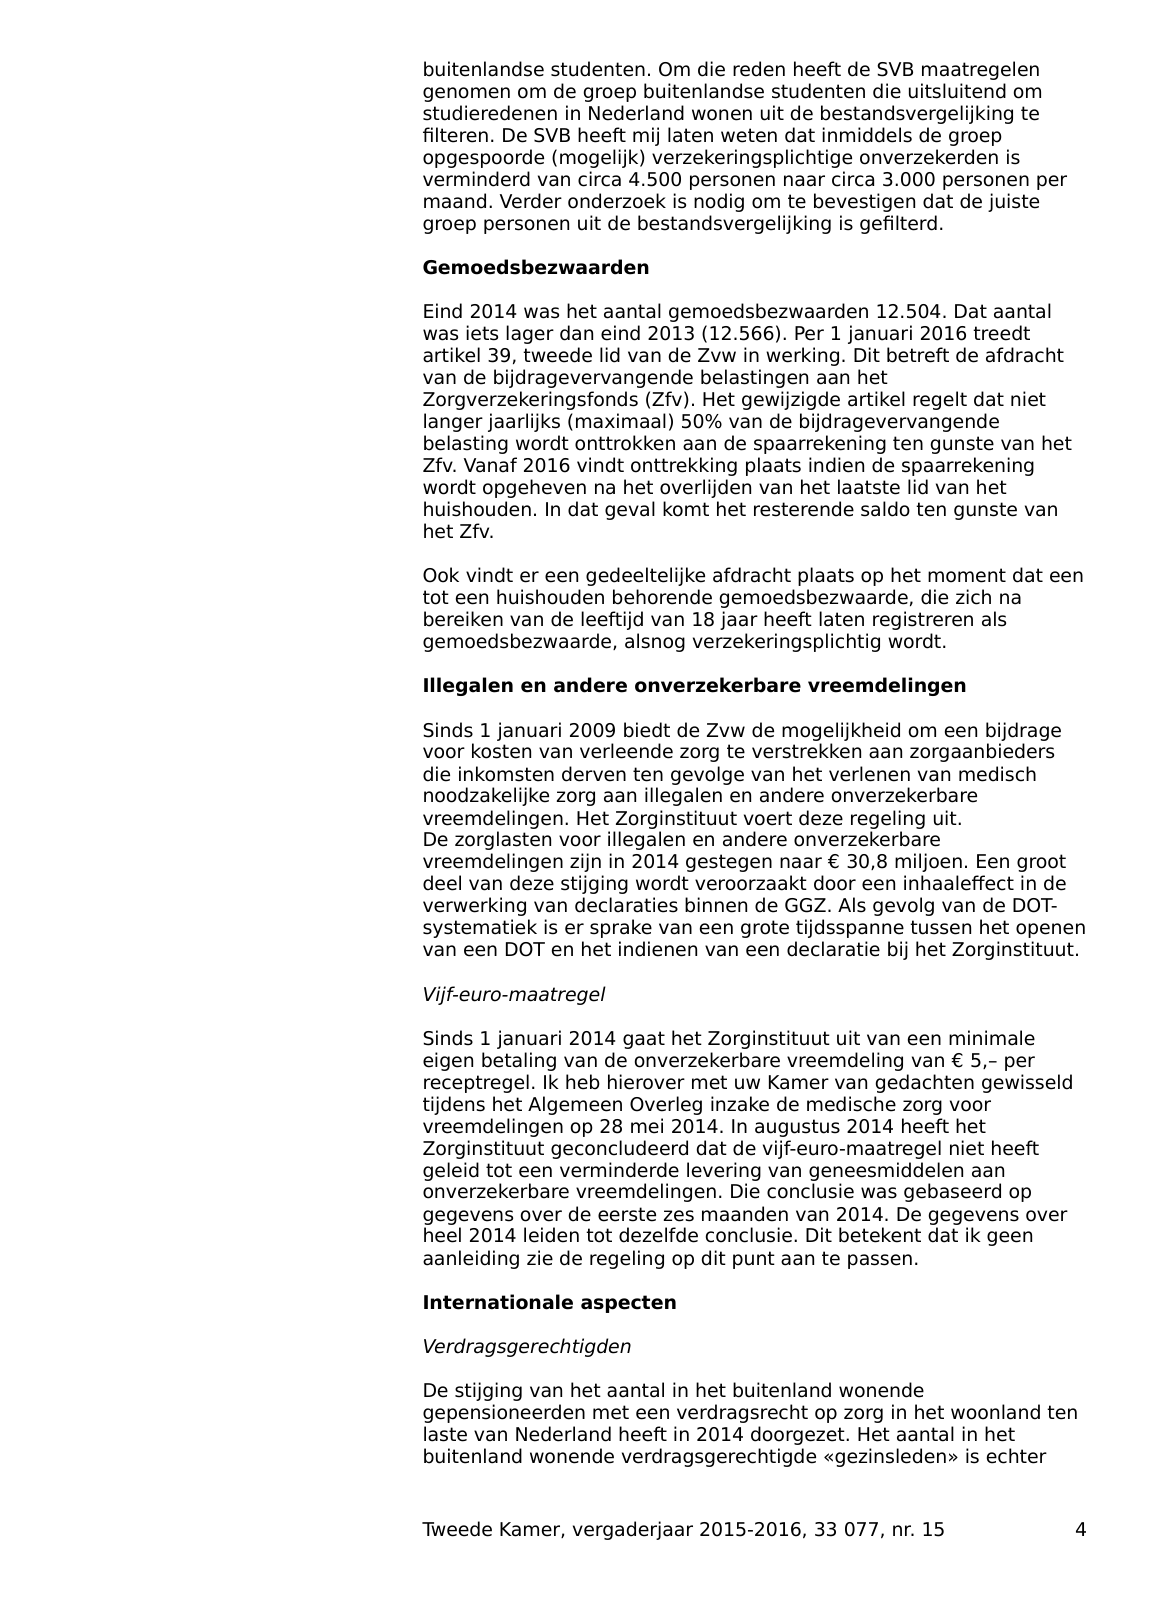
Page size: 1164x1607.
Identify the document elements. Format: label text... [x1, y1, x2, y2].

text Sinds 1 januari 2014 gaat het Zorginstituut uit van een minimale eigen betaling van de onverzekerbare vreemdeling van € 5,– per receptregel. Ik heb hierover met uw Kamer van gedachten gewisseld tijdens het Algemeen Overleg inzake de medische zorg voor vreemdelingen op 28 mei 2014. In augustus 2014 heeft het Zorginstituut geconcludeerd dat de vijf-euro-maatregel niet heeft geleid tot een verminderde levering van geneesmiddelen aan onverzekerbare vreemdelingen. Die conclusie was gebaseerd op gegevens over de eerste zes maanden van 2014. De gegevens over heel 2014 leiden tot dezelfde conclusie. Dit betekent dat ik geen aanleiding zie de regeling op dit punt aan te passen. [422, 1028, 1087, 1269]
text De zorglasten voor illegalen en andere onverzekerbare vreemdelingen zijn in 2014 gestegen naar € 30,8 miljoen. Een groot deel van deze stijging wordt veroorzaakt door een inhaaleffect in de verwerking van declaraties binnen de GGZ. Als gevolg van de DOT-systematiek is er sprake van een grote tijdsspanne tussen het openen van een DOT en het indienen van een declaratie bij het Zorginstituut. [422, 829, 1087, 961]
text buitenlandse studenten. Om die reden heeft de SVB maatregelen genomen om de groep buitenlandse studenten die uitsluitend om studieredenen in Nederland wonen uit de bestandsvergelijking te filteren. De SVB heeft mij laten weten dat inmiddels de groep opgespoorde (mogelijk) verzekeringsplichtige onverzekerden is verminderd van circa 4.500 personen naar circa 3.000 personen per maand. Verder onderzoek is nodig om te bevestigen dat de juiste groep personen uit de bestandsvergelijking is gefilterd. [422, 59, 1087, 235]
subtitle Vijf-euro-maatregel [422, 983, 1087, 1005]
text De stijging van het aantal in het buitenland wonende gepensioneerden met een verdragsrecht op zorg in het woonland ten laste van Nederland heeft in 2014 doorgezet. Het aantal in het buitenland wonende verdragsgerechtigde «gezinsleden» is echter [422, 1380, 1087, 1468]
subtitle Verdragsgerechtigden [422, 1336, 1087, 1358]
subtitle Gemoedsbezwaarden [422, 257, 1087, 279]
subtitle Internationale aspecten [422, 1292, 1087, 1313]
text Ook vindt er een gedeeltelijke afdracht plaats op het moment dat een tot een huishouden behorende gemoedsbezwaarde, die zich na bereiken van de leeftijd van 18 jaar heeft laten registreren als gemoedsbezwaarde, alsnog verzekeringsplichtig wordt. [422, 565, 1087, 653]
subtitle Illegalen en andere onverzekerbare vreemdelingen [422, 675, 1087, 697]
text Sinds 1 januari 2009 biedt de Zvw de mogelijkheid om een bijdrage voor kosten van verleende zorg te verstrekken aan zorgaanbieders die inkomsten derven ten gevolge van het verlenen van medisch noodzakelijke zorg aan illegalen en andere onverzekerbare vreemdelingen. Het Zorginstituut voert deze regeling uit. [422, 719, 1087, 829]
text Eind 2014 was het aantal gemoedsbezwaarden 12.504. Dat aantal was iets lager dan eind 2013 (12.566). Per 1 januari 2016 treedt artikel 39, tweede lid van de Zvw in werking. Dit betreft de afdracht van de bijdragevervangende belastingen aan het Zorgverzekeringsfonds (Zfv). Het gewijzigde artikel regelt dat niet langer jaarlijks (maximaal) 50% van de bijdragevervangende belasting wordt onttrokken aan de spaarrekening ten gunste van het Zfv. Vanaf 2016 vindt onttrekking plaats indien de spaarrekening wordt opgeheven na het overlijden van het laatste lid van het huishouden. In dat geval komt het resterende saldo ten gunste van het Zfv. [422, 301, 1087, 543]
